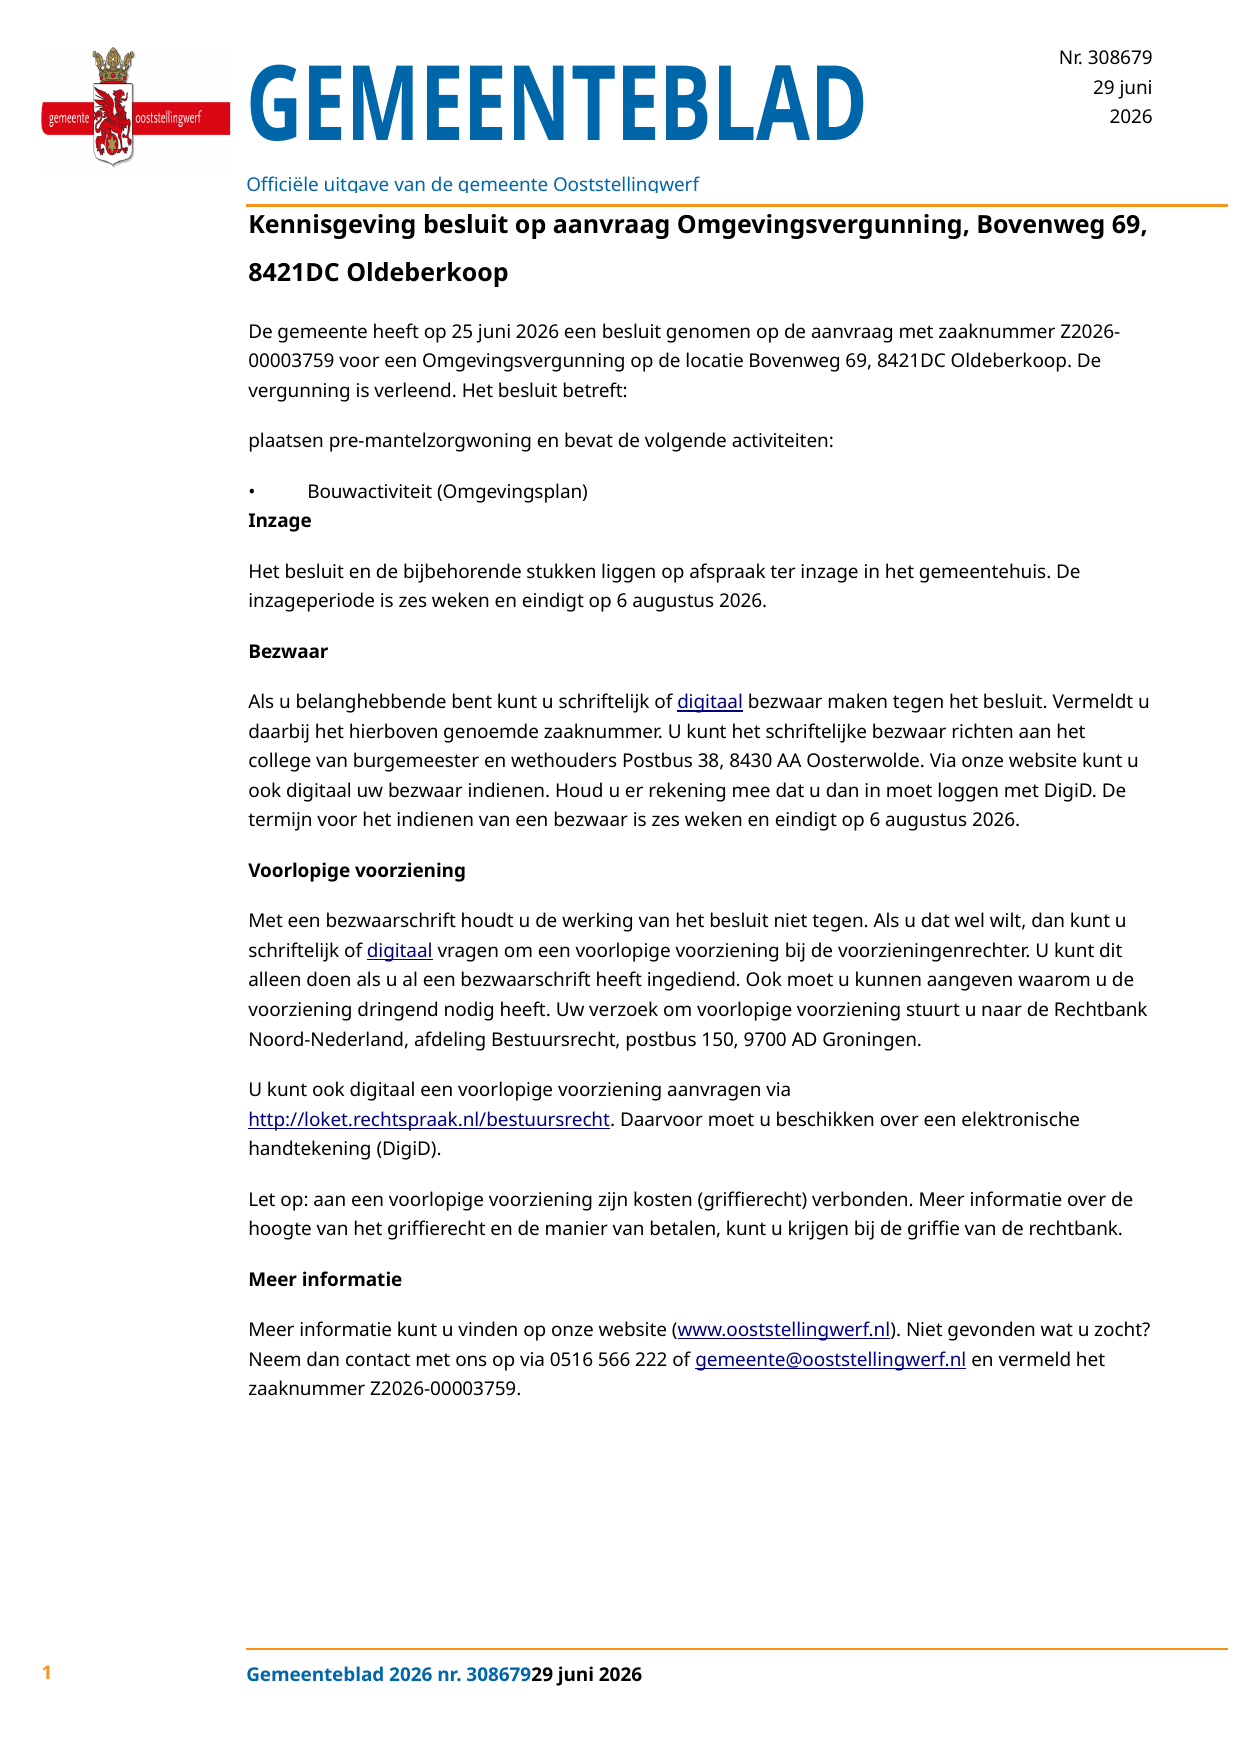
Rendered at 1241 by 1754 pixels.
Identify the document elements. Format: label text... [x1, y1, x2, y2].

text Bezwaar [248, 638, 1152, 664]
text Inzage [248, 507, 1152, 533]
list Bouwactiviteit (Omgevingsplan) [248, 478, 1152, 504]
text Kennisgeving besluit op aanvraag Omgevingsvergunning, Bovenweg 69, 8421DC Oldeberkoop [248, 207, 1152, 288]
text plaatsen pre-mantelzorgwoning en bevat de volgende activiteiten: [248, 427, 1152, 453]
text Meer informatie [248, 1266, 1152, 1292]
picture [41, 47, 231, 172]
text De gemeente heeft op 25 juni 2026 een besluit genomen op de aanvraag met zaaknummer Z2026-00003759 voor een Omgevingsvergunning op de locatie Bovenweg 69, 8421DC Oldeberkoop. De vergunning is verleend. Het besluit betreft: [248, 318, 1152, 403]
text U kunt ook digitaal een voorlopige voorziening aanvragen via http://loket.rechtspraak.nl/bestuursrecht. Daarvoor moet u beschikken over een elektronische handtekening (DigiD). [248, 1076, 1152, 1161]
text Het besluit en de bijbehorende stukken liggen op afspraak ter inzage in het gemeentehuis. De inzageperiode is zes weken en eindigt op 6 augustus 2026. [248, 558, 1152, 613]
text Als u belanghebbende bent kunt u schriftelijk of digitaal bezwaar maken tegen het besluit. Vermeldt u daarbij het hierboven genoemde zaaknummer. U kunt het schriftelijke bezwaar richten aan het college van burgemeester en wethouders Postbus 38, 8430 AA Oosterwolde. Via onze website kunt u ook digitaal uw bezwaar indienen. Houd u er rekening mee dat u dan in moet loggen met DigiD. De termijn voor het indienen van een bezwaar is zes weken en eindigt op 6 augustus 2026. [248, 688, 1152, 832]
text Met een bezwaarschrift houdt u de werking van het besluit niet tegen. Als u dat wel wilt, dan kunt u schriftelijk of digitaal vragen om een voorlopige voorziening bij de voorzieningenrechter. U kunt dit alleen doen als u al een bezwaarschrift heeft ingediend. Ook moet u kunnen aangeven waarom u de voorziening dringend nodig heeft. Uw verzoek om voorlopige voorziening stuurt u naar de Rechtbank Noord-Nederland, afdeling Bestuursrecht, postbus 150, 9700 AD Groningen. [248, 907, 1152, 1052]
text Voorlopige voorziening [248, 857, 1152, 883]
text Let op: aan een voorlopige voorziening zijn kosten (griffierecht) verbonden. Meer informatie over de hoogte van het griffierecht en de manier van betalen, kunt u krijgen bij de griffie van de rechtbank. [248, 1186, 1152, 1241]
text Meer informatie kunt u vinden op onze website (www.ooststellingwerf.nl). Niet gevonden wat u zocht? Neem dan contact met ons op via 0516 566 222 of gemeente@ooststellingwerf.nl en vermeld het zaaknummer Z2026-00003759. [248, 1316, 1152, 1401]
